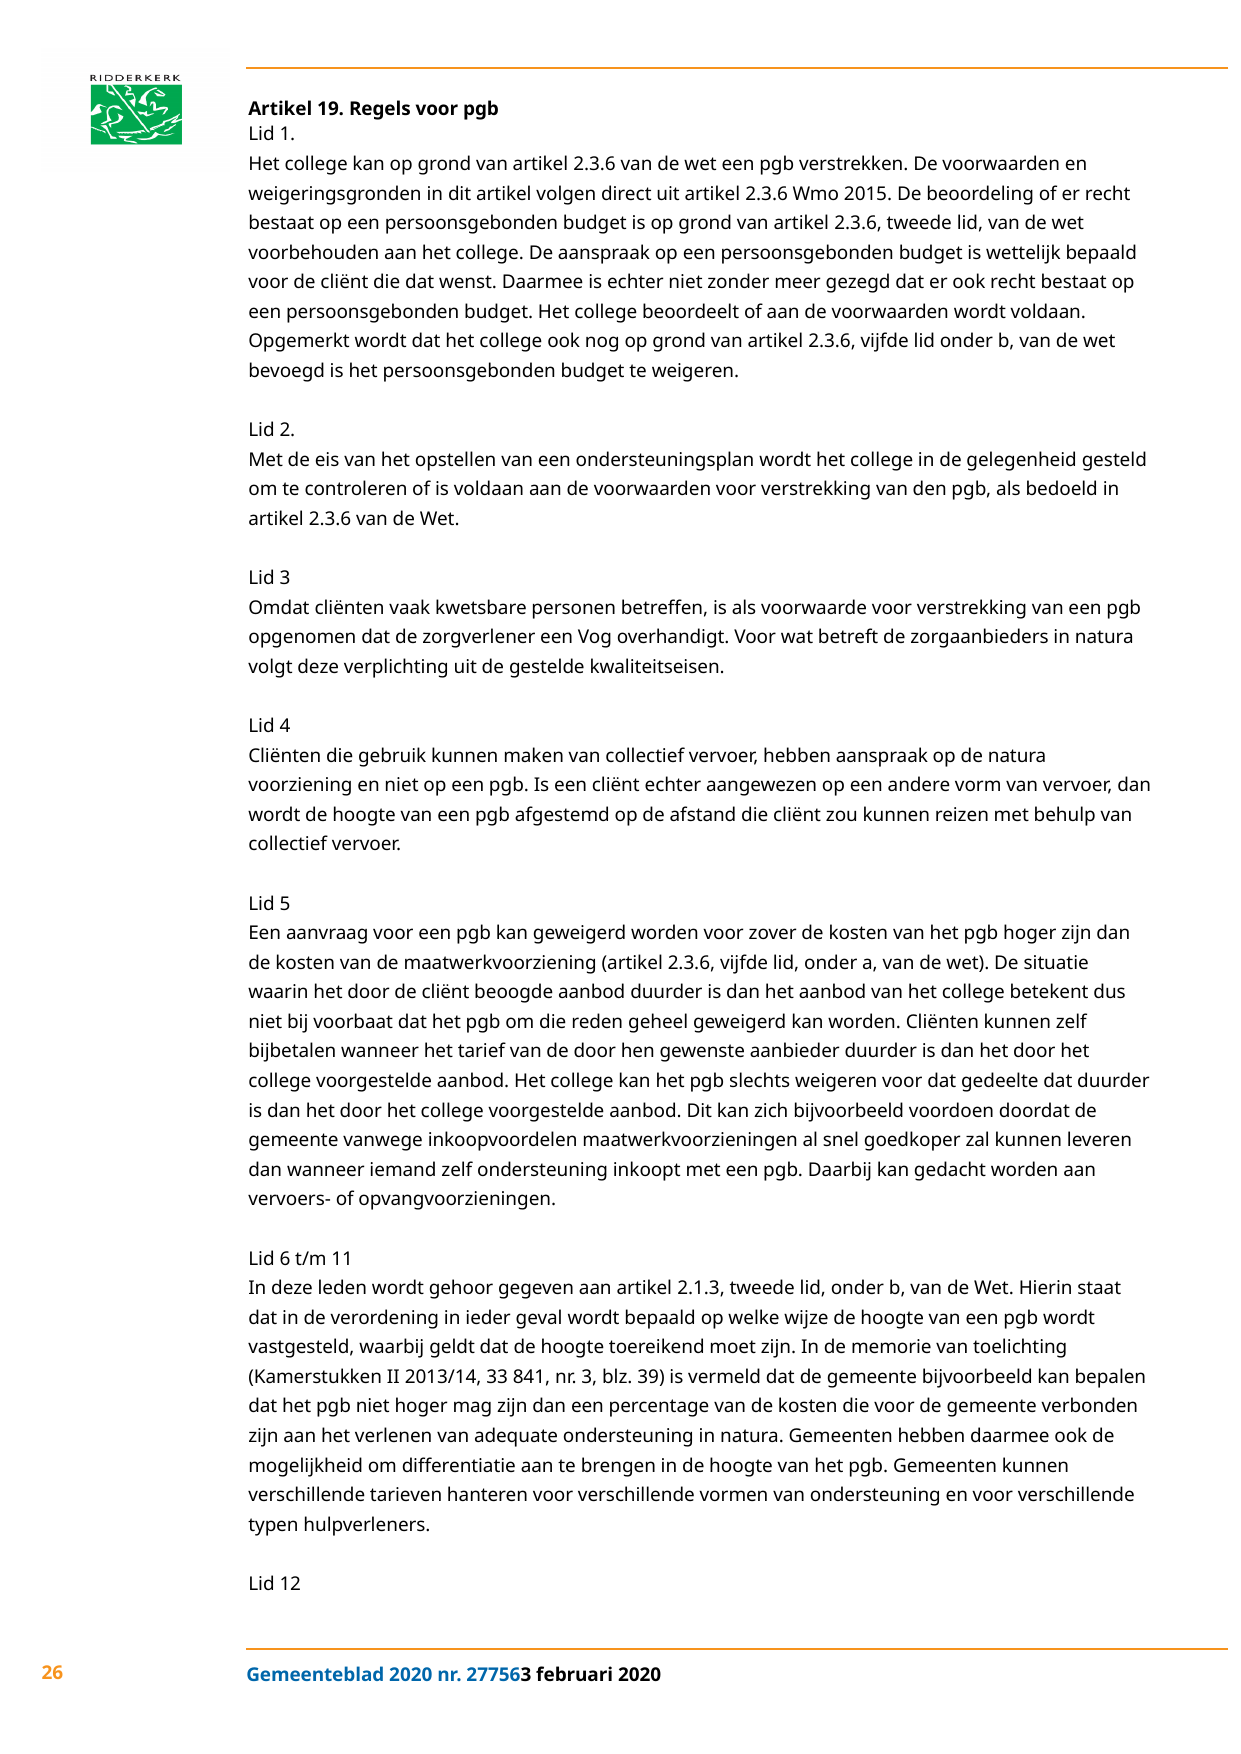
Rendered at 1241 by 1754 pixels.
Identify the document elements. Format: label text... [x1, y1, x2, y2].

text Lid 12 [248, 1570, 1152, 1596]
picture [41, 47, 231, 172]
text Artikel 19. Regels voor pgb [248, 95, 1152, 121]
text Lid 5 [248, 890, 1152, 915]
text Lid 1. [248, 121, 1152, 146]
text Lid 3 [248, 564, 1152, 590]
text Lid 4 [248, 712, 1152, 738]
text Met de eis van het opstellen van een ondersteuningsplan wordt het college in de gelegenheid gesteld om te controleren of is voldaan aan de voorwaarden voor verstrekking van den pgb, als bedoeld in artikel 2.3.6 van de Wet. [248, 446, 1152, 531]
text Een aanvraag voor een pgb kan geweigerd worden voor zover de kosten van het pgb hoger zijn dan de kosten van de maatwerkvoorziening (artikel 2.3.6, vijfde lid, onder a, van de wet). De situatie waarin het door de cliënt beoogde aanbod duurder is dan het aanbod van het college betekent dus niet bij voorbaat dat het pgb om die reden geheel geweigerd kan worden. Cliënten kunnen zelf bijbetalen wanneer het tarief van de door hen gewenste aanbieder duurder is dan het door het college voorgestelde aanbod. Het college kan het pgb slechts weigeren voor dat gedeelte dat duurder is dan het door het college voorgestelde aanbod. Dit kan zich bijvoorbeeld voordoen doordat de gemeente vanwege inkoopvoordelen maatwerkvoorzieningen al snel goedkoper zal kunnen leveren dan wanneer iemand zelf ondersteuning inkoopt met een pgb. Daarbij kan gedacht worden aan vervoers‐ of opvangvoorzieningen. [248, 919, 1152, 1211]
text Het college kan op grond van artikel 2.3.6 van de wet een pgb verstrekken. De voorwaarden en weigeringsgronden in dit artikel volgen direct uit artikel 2.3.6 Wmo 2015. De beoordeling of er recht bestaat op een persoonsgebonden budget is op grond van artikel 2.3.6, tweede lid, van de wet voorbehouden aan het college. De aanspraak op een persoonsgebonden budget is wettelijk bepaald voor de cliënt die dat wenst. Daarmee is echter niet zonder meer gezegd dat er ook recht bestaat op een persoonsgebonden budget. Het college beoordeelt of aan de voorwaarden wordt voldaan. Opgemerkt wordt dat het college ook nog op grond van artikel 2.3.6, vijfde lid onder b, van de wet bevoegd is het persoonsgebonden budget te weigeren. [248, 150, 1152, 383]
text Cliënten die gebruik kunnen maken van collectief vervoer, hebben aanspraak op de natura voorziening en niet op een pgb. Is een cliënt echter aangewezen op een andere vorm van vervoer, dan wordt de hoogte van een pgb afgestemd op de afstand die cliënt zou kunnen reizen met behulp van collectief vervoer. [248, 742, 1152, 856]
text Lid 6 t/m 11 [248, 1245, 1152, 1270]
text In deze leden wordt gehoor gegeven aan artikel 2.1.3, tweede lid, onder b, van de Wet. Hierin staat dat in de verordening in ieder geval wordt bepaald op welke wijze de hoogte van een pgb wordt vastgesteld, waarbij geldt dat de hoogte toereikend moet zijn. In de memorie van toelichting (Kamerstukken II 2013/14, 33 841, nr. 3, blz. 39) is vermeld dat de gemeente bijvoorbeeld kan bepalen dat het pgb niet hoger mag zijn dan een percentage van de kosten die voor de gemeente verbonden zijn aan het verlenen van adequate ondersteuning in natura. Gemeenten hebben daarmee ook de mogelijkheid om differentiatie aan te brengen in de hoogte van het pgb. Gemeenten kunnen verschillende tarieven hanteren voor verschillende vormen van ondersteuning en voor verschillende typen hulpverleners. [248, 1274, 1152, 1537]
text Lid 2. [248, 416, 1152, 442]
text Omdat cliënten vaak kwetsbare personen betreffen, is als voorwaarde voor verstrekking van een pgb opgenomen dat de zorgverlener een Vog overhandigt. Voor wat betreft de zorgaanbieders in natura volgt deze verplichting uit de gestelde kwaliteitseisen. [248, 594, 1152, 679]
